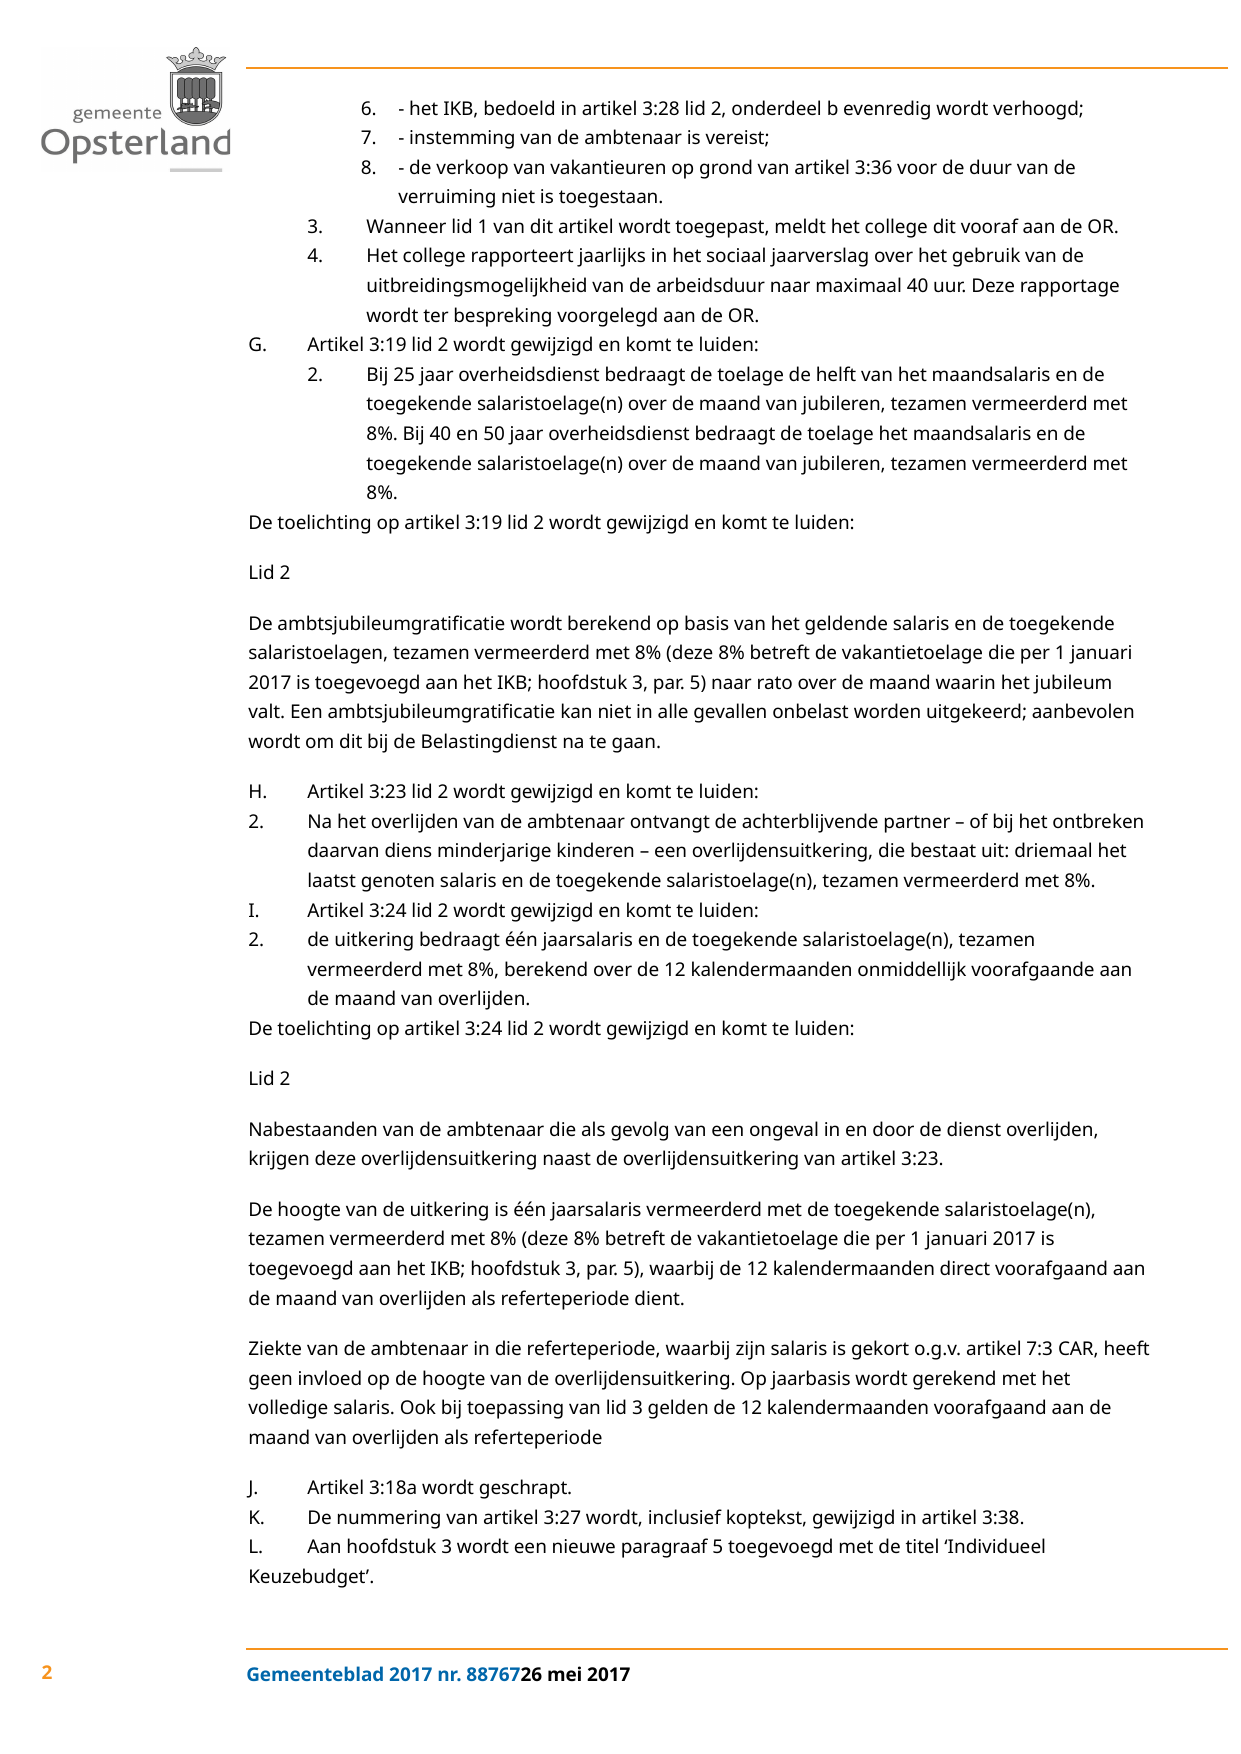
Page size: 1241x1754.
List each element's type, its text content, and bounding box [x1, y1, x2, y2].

picture [41, 47, 231, 172]
list Bij 25 jaar overheidsdienst bedraagt de toelage de helft van het maandsalaris en de toegekende salaristoelage(n) over de maand van jubileren, tezamen vermeerderd met 8%. Bij 40 en 50 jaar overheidsdienst bedraagt de toelage het maandsalaris en de toegekende salaristoelage(n) over de maand van jubileren, tezamen vermeerderd met 8%. [307, 361, 1152, 505]
text Lid 2 [248, 1066, 1152, 1091]
list Artikel 3:23 lid 2 wordt gewijzigd en komt te luiden: [248, 778, 1152, 804]
text De toelichting op artikel 3:19 lid 2 wordt gewijzigd en komt te luiden: [248, 509, 1152, 535]
list - instemming van de ambtenaar is vereist; [361, 124, 1152, 150]
list Artikel 3:18a wordt geschrapt. [248, 1474, 1152, 1500]
list Artikel 3:24 lid 2 wordt gewijzigd en komt te luiden: [248, 897, 1152, 923]
text Ziekte van de ambtenaar in die referteperiode, waarbij zijn salaris is gekort o.g.v. artikel 7:3 CAR, heeft geen invloed op de hoogte van de overlijdensuitkering. Op jaarbasis wordt gerekend met het volledige salaris. Ook bij toepassing van lid 3 gelden de 12 kalendermaanden voorafgaand aan de maand van overlijden als referteperiode [248, 1335, 1152, 1450]
text De ambtsjubileumgratificatie wordt berekend op basis van het geldende salaris en de toegekende salaristoelagen, tezamen vermeerderd met 8% (deze 8% betreft de vakantietoelage die per 1 januari 2017 is toegevoegd aan het IKB; hoofdstuk 3, par. 5) naar rato over de maand waarin het jubileum valt. Een ambtsjubileumgratificatie kan niet in alle gevallen onbelast worden uitgekeerd; aanbevolen wordt om dit bij de Belastingdienst na te gaan. [248, 610, 1152, 754]
text Nabestaanden van de ambtenaar die als gevolg van een ongeval in en door de dienst overlijden, krijgen deze overlijdensuitkering naast de overlijdensuitkering van artikel 3:23. [248, 1116, 1152, 1171]
list Artikel 3:19 lid 2 wordt gewijzigd en komt te luiden: [248, 331, 1152, 357]
list Na het overlijden van de ambtenaar ontvangt de achterblijvende partner – of bij het ontbreken daarvan diens minderjarige kinderen – een overlijdensuitkering, die bestaat uit: driemaal het laatst genoten salaris en de toegekende salaristoelage(n), tezamen vermeerderd met 8%. [248, 808, 1152, 893]
text De toelichting op artikel 3:24 lid 2 wordt gewijzigd en komt te luiden: [248, 1015, 1152, 1041]
list Wanneer lid 1 van dit artikel wordt toegepast, meldt het college dit vooraf aan de OR. [307, 213, 1152, 239]
list Het college rapporteert jaarlijks in het sociaal jaarverslag over het gebruik van de uitbreidingsmogelijkheid van de arbeidsduur naar maximaal 40 uur. Deze rapportage wordt ter bespreking voorgelegd aan de OR. [307, 243, 1152, 328]
text De hoogte van de uitkering is één jaarsalaris vermeerderd met de toegekende salaristoelage(n), tezamen vermeerderd met 8% (deze 8% betreft de vakantietoelage die per 1 januari 2017 is toegevoegd aan het IKB; hoofdstuk 3, par. 5), waarbij de 12 kalendermaanden direct voorafgaand aan de maand van overlijden als referteperiode dient. [248, 1196, 1152, 1311]
list - het IKB, bedoeld in artikel 3:28 lid 2, onderdeel b evenredig wordt verhoogd; [361, 95, 1152, 121]
list Aan hoofdstuk 3 wordt een nieuwe paragraaf 5 toegevoegd met de titel ‘Individueel [248, 1533, 1152, 1559]
list de uitkering bedraagt één jaarsalaris en de toegekende salaristoelage(n), tezamen vermeerderd met 8%, berekend over de 12 kalendermaanden onmiddellijk voorafgaande aan de maand van overlijden. [248, 926, 1152, 1011]
list De nummering van artikel 3:27 wordt, inclusief koptekst, gewijzigd in artikel 3:38. [248, 1504, 1152, 1530]
list - de verkoop van vakantieuren op grond van artikel 3:36 voor de duur van de verruiming niet is toegestaan. [361, 154, 1152, 209]
text Lid 2 [248, 559, 1152, 585]
text Keuzebudget’. [248, 1563, 1152, 1589]
